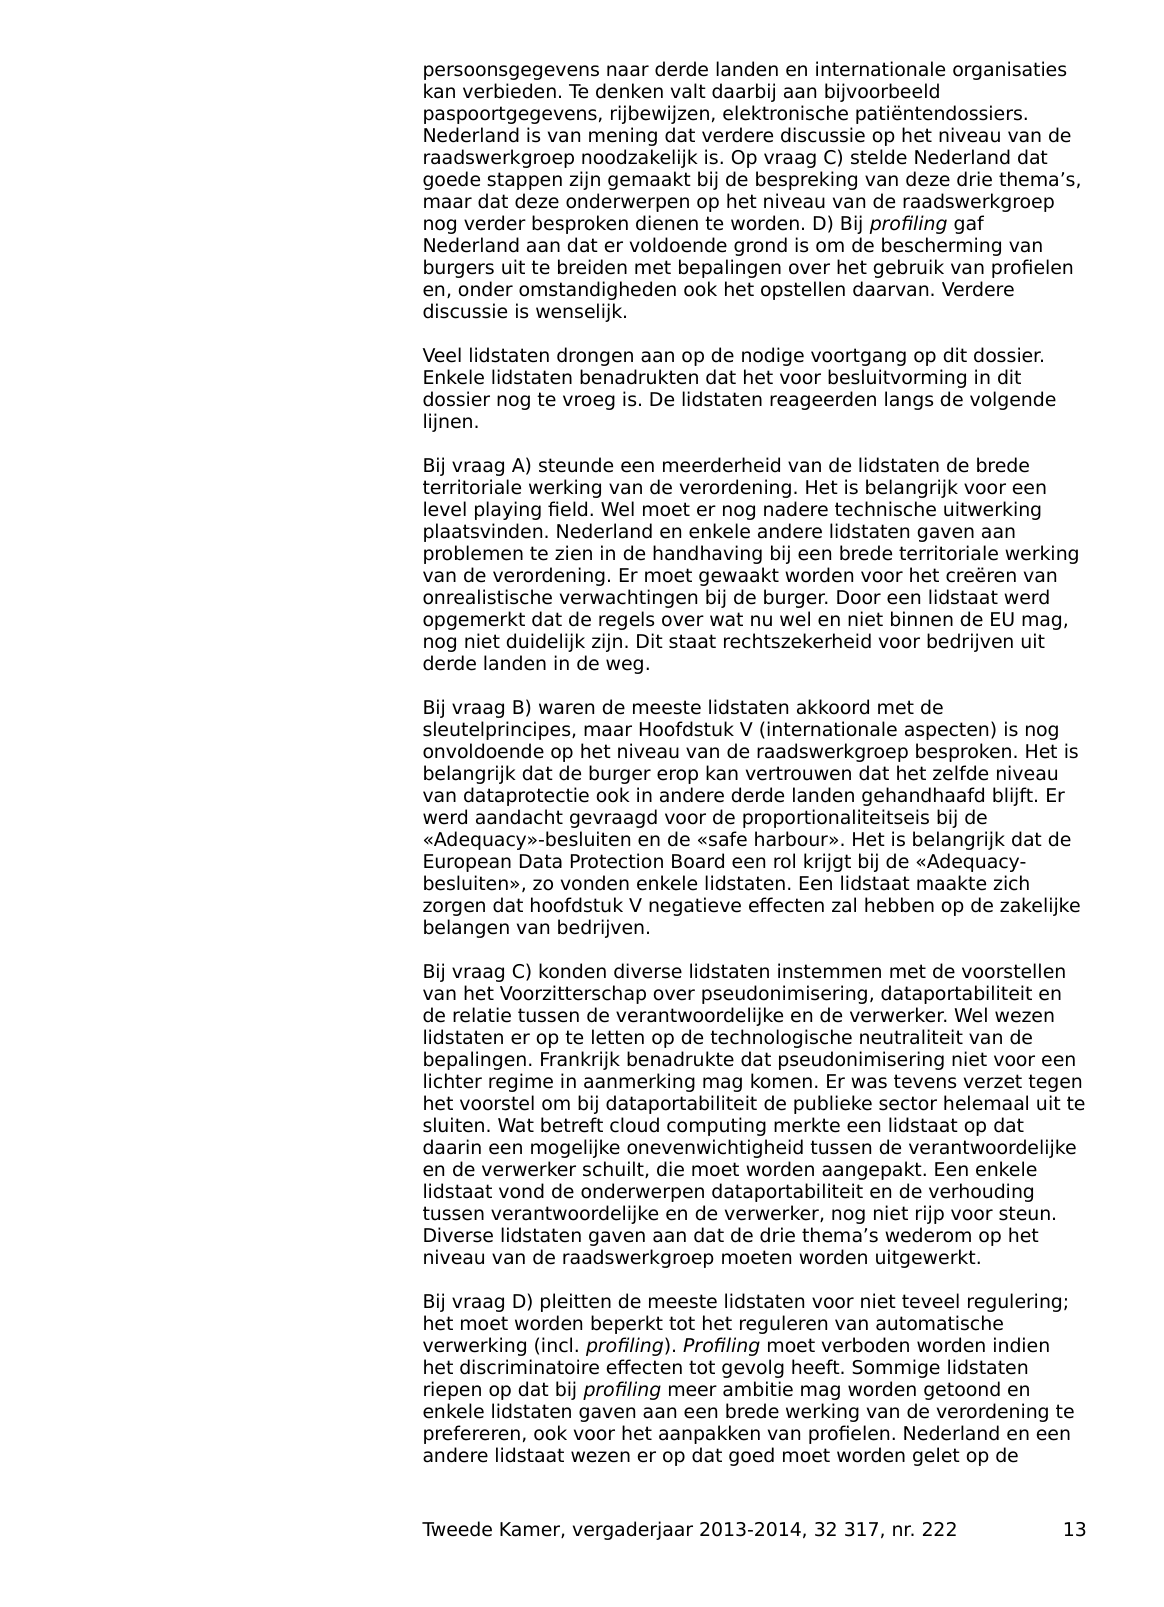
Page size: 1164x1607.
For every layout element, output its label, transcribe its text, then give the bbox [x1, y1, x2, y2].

text Veel lidstaten drongen aan op de nodige voortgang op dit dossier. Enkele lidstaten benadrukten dat het voor besluitvorming in dit dossier nog te vroeg is. De lidstaten reageerden langs de volgende lijnen. [422, 345, 1087, 433]
text Bij vraag B) waren de meeste lidstaten akkoord met de sleutelprincipes, maar Hoofdstuk V (internationale aspecten) is nog onvoldoende op het niveau van de raadswerkgroep besproken. Het is belangrijk dat de burger erop kan vertrouwen dat het zelfde niveau van dataprotectie ook in andere derde landen gehandhaafd blijft. Er werd aandacht gevraagd voor de proportionaliteitseis bij de «Adequacy»-besluiten en de «safe harbour». Het is belangrijk dat de European Data Protection Board een rol krijgt bij de «Adequacy-besluiten», zo vonden enkele lidstaten. Een lidstaat maakte zich zorgen dat hoofdstuk V negatieve effecten zal hebben op de zakelijke belangen van bedrijven. [422, 697, 1087, 939]
text Bij vraag D) pleitten de meeste lidstaten voor niet teveel regulering; het moet worden beperkt tot het reguleren van automatische verwerking (incl. profiling). Profiling moet verboden worden indien het discriminatoire effecten tot gevolg heeft. Sommige lidstaten riepen op dat bij profiling meer ambitie mag worden getoond en enkele lidstaten gaven aan een brede werking van de verordening te prefereren, ook voor het aanpakken van profielen. Nederland en een andere lidstaat wezen er op dat goed moet worden gelet op de [422, 1291, 1087, 1467]
text persoonsgegevens naar derde landen en internationale organisaties kan verbieden. Te denken valt daarbij aan bijvoorbeeld paspoortgegevens, rijbewijzen, elektronische patiëntendossiers. Nederland is van mening dat verdere discussie op het niveau van de raadswerkgroep noodzakelijk is. Op vraag C) stelde Nederland dat goede stappen zijn gemaakt bij de bespreking van deze drie thema’s, maar dat deze onderwerpen op het niveau van de raadswerkgroep nog verder besproken dienen te worden. D) Bij profiling gaf Nederland aan dat er voldoende grond is om de bescherming van burgers uit te breiden met bepalingen over het gebruik van profielen en, onder omstandigheden ook het opstellen daarvan. Verdere discussie is wenselijk. [422, 59, 1087, 323]
text Bij vraag A) steunde een meerderheid van de lidstaten de brede territoriale werking van de verordening. Het is belangrijk voor een level playing field. Wel moet er nog nadere technische uitwerking plaatsvinden. Nederland en enkele andere lidstaten gaven aan problemen te zien in de handhaving bij een brede territoriale werking van de verordening. Er moet gewaakt worden voor het creëren van onrealistische verwachtingen bij de burger. Door een lidstaat werd opgemerkt dat de regels over wat nu wel en niet binnen de EU mag, nog niet duidelijk zijn. Dit staat rechtszekerheid voor bedrijven uit derde landen in de weg. [422, 455, 1087, 675]
text Bij vraag C) konden diverse lidstaten instemmen met de voorstellen van het Voorzitterschap over pseudonimisering, dataportabiliteit en de relatie tussen de verantwoordelijke en de verwerker. Wel wezen lidstaten er op te letten op de technologische neutraliteit van de bepalingen. Frankrijk benadrukte dat pseudonimisering niet voor een lichter regime in aanmerking mag komen. Er was tevens verzet tegen het voorstel om bij dataportabiliteit de publieke sector helemaal uit te sluiten. Wat betreft cloud computing merkte een lidstaat op dat daarin een mogelijke onevenwichtigheid tussen de verantwoordelijke en de verwerker schuilt, die moet worden aangepakt. Een enkele lidstaat vond de onderwerpen dataportabiliteit en de verhouding tussen verantwoordelijke en de verwerker, nog niet rijp voor steun. Diverse lidstaten gaven aan dat de drie thema’s wederom op het niveau van de raadswerkgroep moeten worden uitgewerkt. [422, 961, 1087, 1269]
